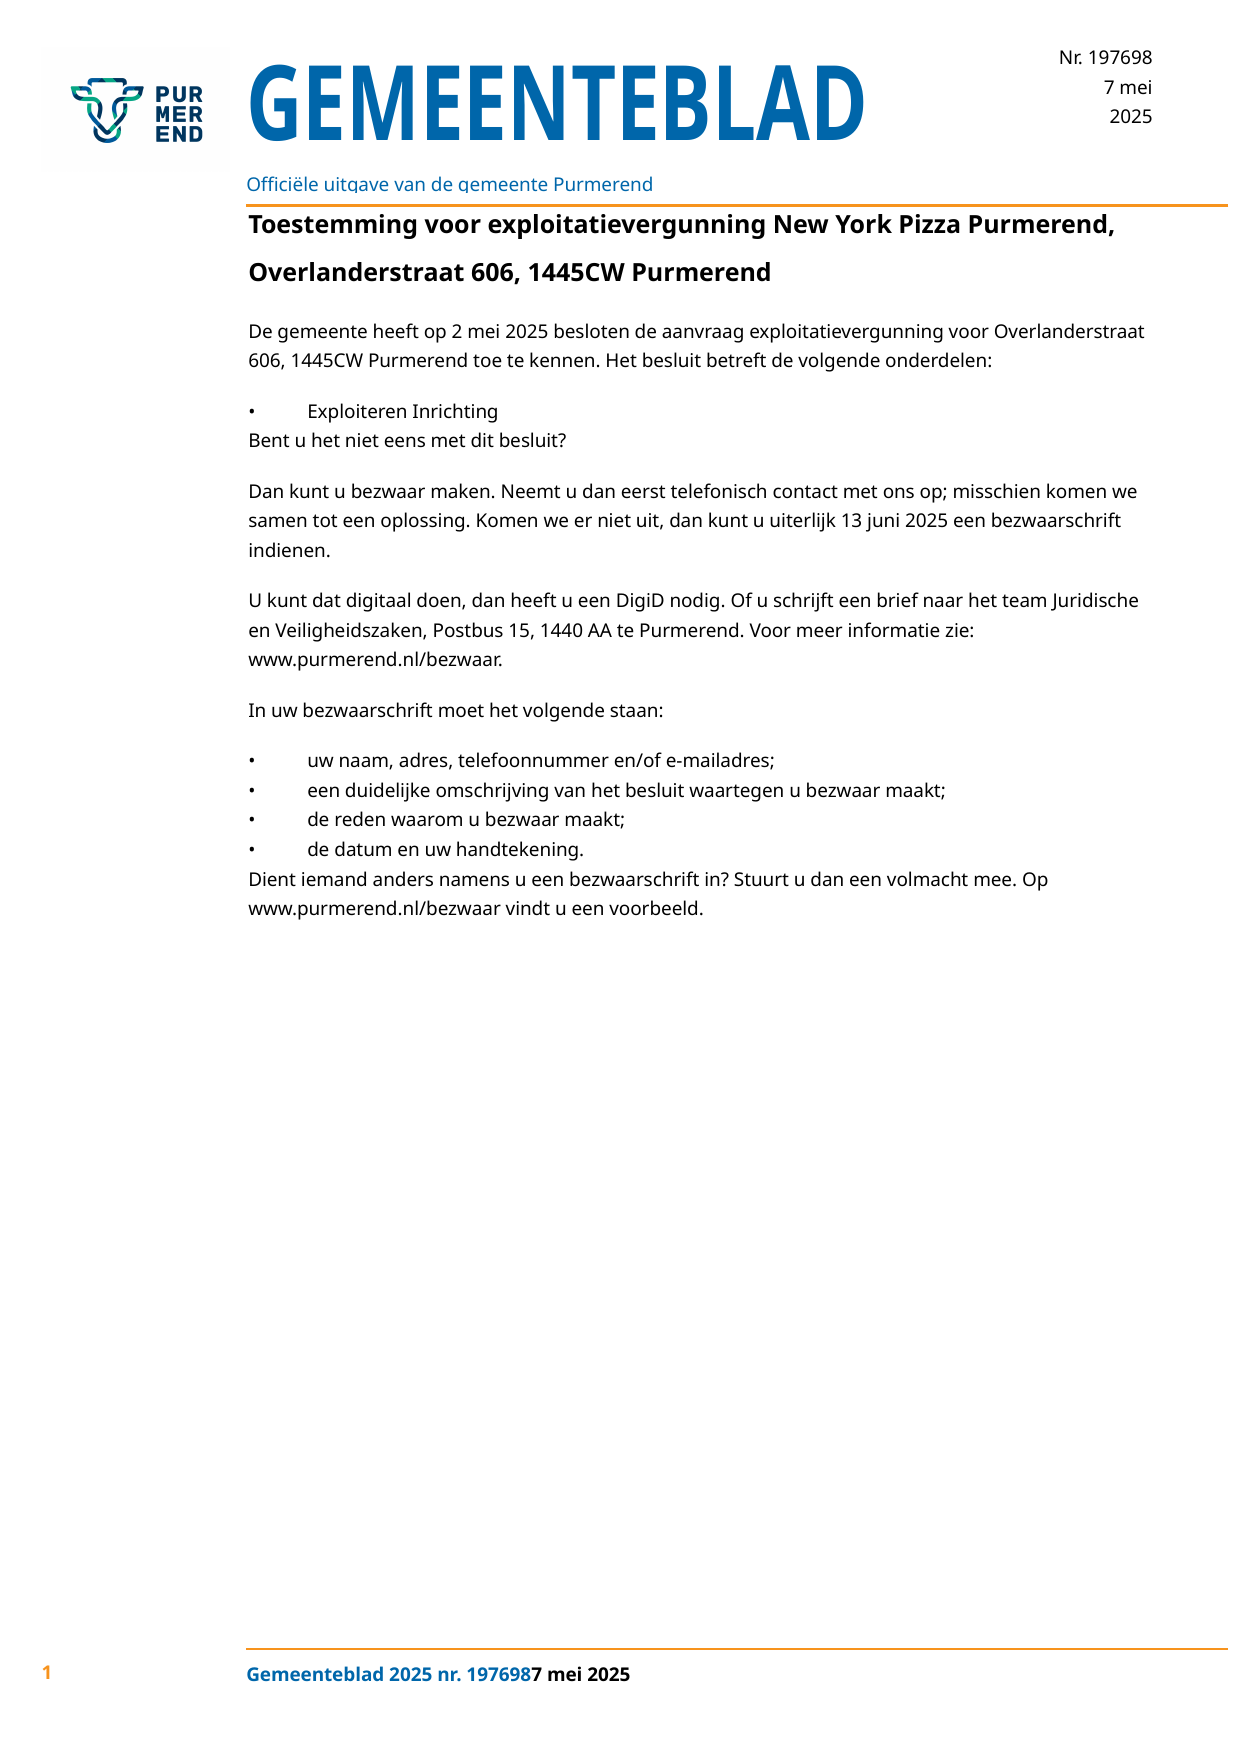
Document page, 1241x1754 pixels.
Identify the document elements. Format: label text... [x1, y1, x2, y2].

list een duidelijke omschrijving van het besluit waartegen u bezwaar maakt; [248, 777, 1152, 803]
picture [41, 47, 231, 172]
text Toestemming voor exploitatievergunning New York Pizza Purmerend, Overlanderstraat 606, 1445CW Purmerend [248, 207, 1152, 288]
text U kunt dat digitaal doen, dan heeft u een DigiD nodig. Of u schrijft een brief naar het team Juridische en Veiligheidszaken, Postbus 15, 1440 AA te Purmerend. Voor meer informatie zie: www.purmerend.nl/bezwaar. [248, 587, 1152, 672]
list Exploiteren Inrichting [248, 398, 1152, 424]
text De gemeente heeft op 2 mei 2025 besloten de aanvraag exploitatievergunning voor Overlanderstraat 606, 1445CW Purmerend toe te kennen. Het besluit betreft de volgende onderdelen: [248, 318, 1152, 373]
text In uw bezwaarschrift moet het volgende staan: [248, 697, 1152, 723]
text Bent u het niet eens met dit besluit? [248, 427, 1152, 453]
list de datum en uw handtekening. [248, 836, 1152, 862]
list de reden waarom u bezwaar maakt; [248, 807, 1152, 832]
text Dan kunt u bezwaar maken. Neemt u dan eerst telefonisch contact met ons op; misschien komen we samen tot een oplossing. Komen we er niet uit, dan kunt u uiterlijk 13 juni 2025 een bezwaarschrift indienen. [248, 478, 1152, 563]
list uw naam, adres, telefoonnummer en/of e-mailadres; [248, 747, 1152, 773]
text Dient iemand anders namens u een bezwaarschrift in? Stuurt u dan een volmacht mee. Op www.purmerend.nl/bezwaar vindt u een voorbeeld. [248, 866, 1152, 921]
